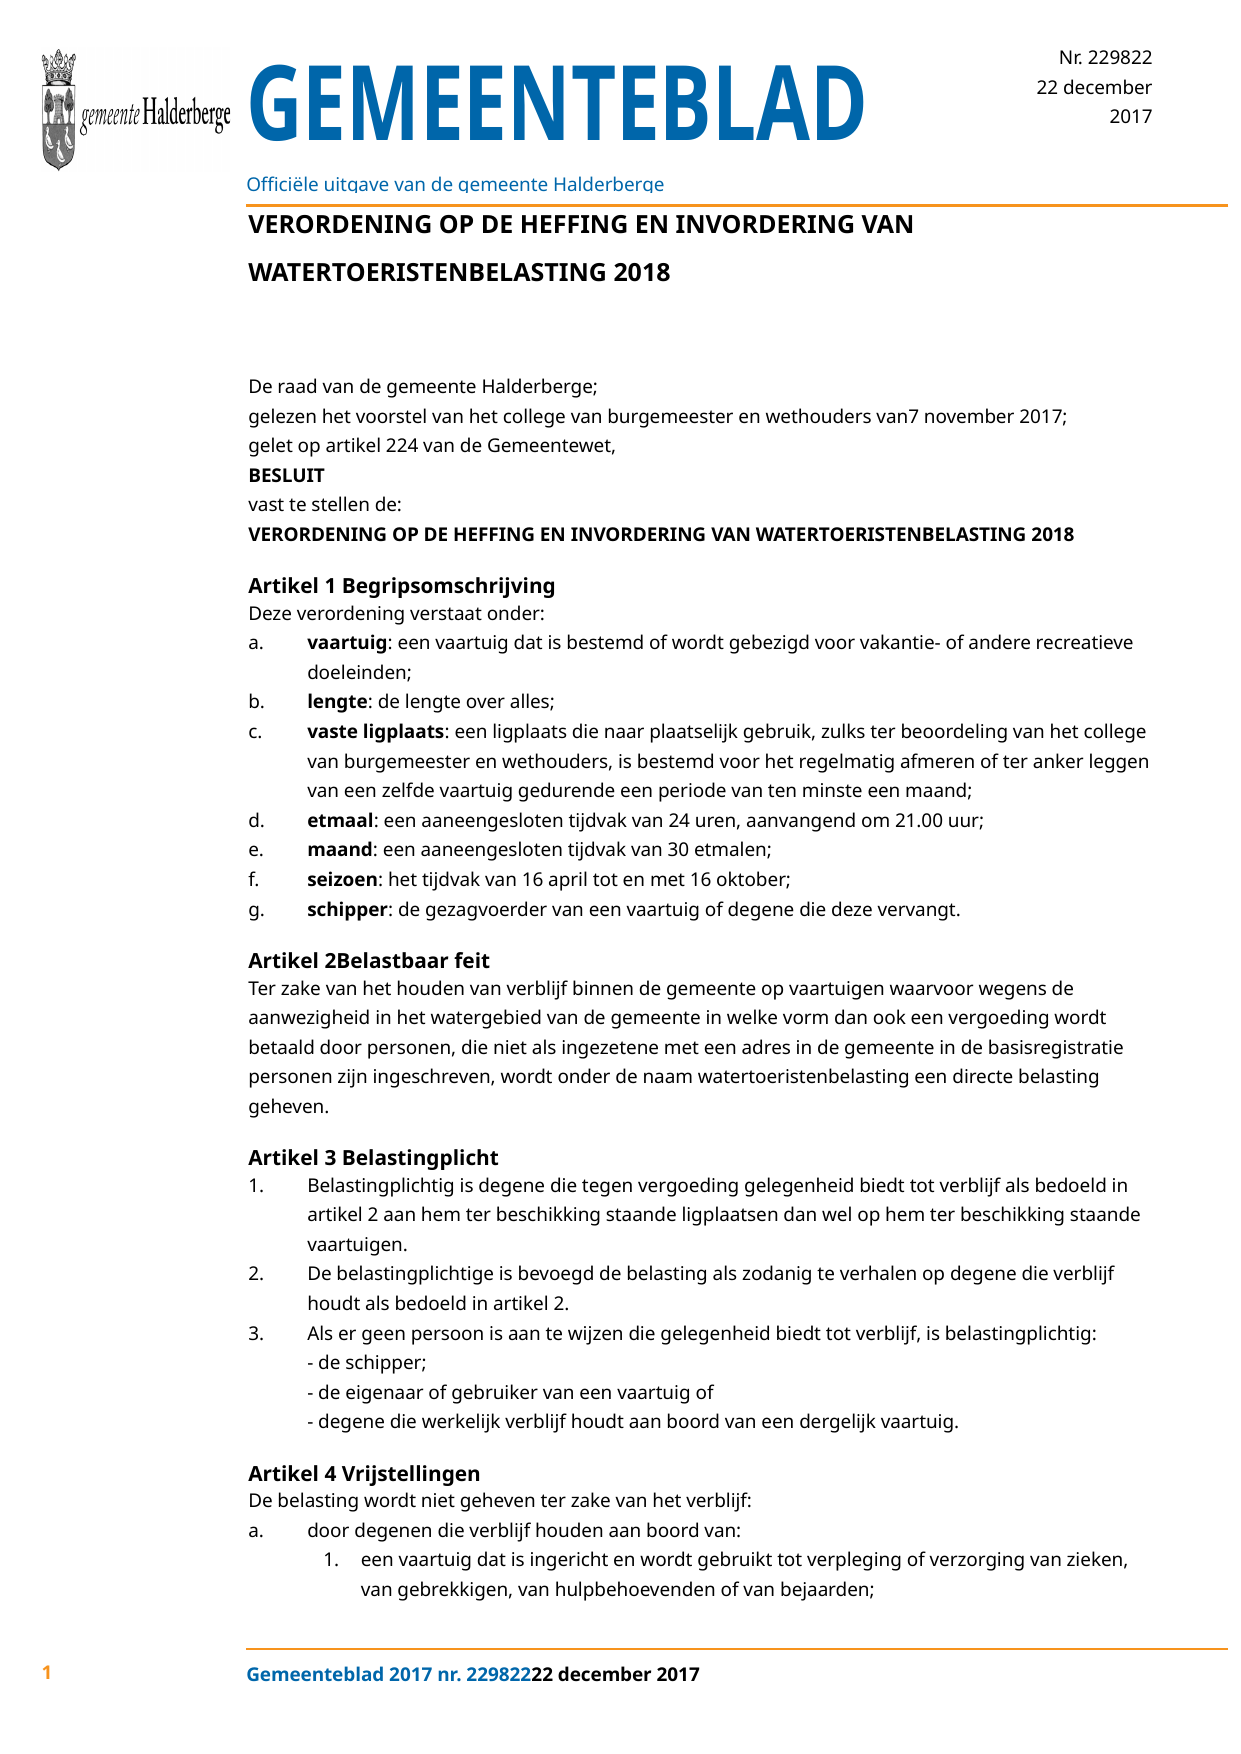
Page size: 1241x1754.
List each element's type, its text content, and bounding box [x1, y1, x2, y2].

list - de eigenaar of gebruiker van een vaartuig of [248, 1379, 1152, 1405]
list door degenen die verblijf houden aan boord van: [248, 1517, 1152, 1543]
list - degene die werkelijk verblijf houdt aan boord van een dergelijk vaartuig. [248, 1408, 1152, 1434]
list vaartuig: een vaartuig dat is bestemd of wordt gebezigd voor vakantie- of andere recreatieve doeleinden; [248, 629, 1152, 685]
list - de schipper; [248, 1349, 1152, 1375]
list etmaal: een aaneengesloten tijdvak van 24 uren, aanvangend om 21.00 uur; [248, 807, 1152, 833]
text Artikel 3 Belastingplicht [248, 1143, 1152, 1172]
list seizoen: het tijdvak van 16 april tot en met 16 oktober; [248, 866, 1152, 892]
text Artikel 1 Begripsomschrijving [248, 572, 1152, 600]
list een vaartuig dat is ingericht en wordt gebruikt tot verpleging of verzorging van zieken, van gebrekkigen, van hulpbehoevenden of van bejaarden; [323, 1547, 1152, 1602]
text De raad van de gemeente Halderberge; [248, 373, 1152, 399]
list schipper: de gezagvoerder van een vaartuig of degene die deze vervangt. [248, 896, 1152, 922]
text VERORDENING OP DE HEFFING EN INVORDERING VAN WATERTOERISTENBELASTING 2018 [248, 207, 1152, 288]
list vaste ligplaats: een ligplaats die naar plaatselijk gebruik, zulks ter beoordeling van het college van burgemeester en wethouders, is bestemd voor het regelmatig afmeren of ter anker leggen van een zelfde vaartuig gedurende een periode van ten minste een maand; [248, 718, 1152, 803]
text Artikel 4 Vrijstellingen [248, 1459, 1152, 1487]
text gelet op artikel 224 van de Gemeentewet, [248, 432, 1152, 458]
text Ter zake van het houden van verblijf binnen de gemeente op vaartuigen waarvoor wegens de aanwezigheid in het watergebied van de gemeente in welke vorm dan ook een vergoeding wordt betaald door personen, die niet als ingezetene met een adres in de gemeente in de basisregistratie personen zijn ingeschreven, wordt onder de naam watertoeristenbelasting een directe belasting geheven. [248, 975, 1152, 1119]
text BESLUIT [248, 462, 1152, 488]
list Als er geen persoon is aan te wijzen die gelegenheid biedt tot verblijf, is belastingplichtig: [248, 1320, 1152, 1346]
text Deze verordening verstaat onder: [248, 600, 1152, 626]
list lengte: de lengte over alles; [248, 689, 1152, 714]
list maand: een aaneengesloten tijdvak van 30 etmalen; [248, 837, 1152, 862]
text vast te stellen de: [248, 492, 1152, 517]
list Belastingplichtig is degene die tegen vergoeding gelegenheid biedt tot verblijf als bedoeld in artikel 2 aan hem ter beschikking staande ligplaatsen dan wel op hem ter beschikking staande vaartuigen. [248, 1172, 1152, 1257]
picture [41, 47, 231, 172]
text VERORDENING OP DE HEFFING EN INVORDERING VAN WATERTOERISTENBELASTING 2018 [248, 521, 1152, 547]
list De belastingplichtige is bevoegd de belasting als zodanig te verhalen op degene die verblijf houdt als bedoeld in artikel 2. [248, 1261, 1152, 1316]
text gelezen het voorstel van het college van burgemeester en wethouders van7 november 2017; [248, 403, 1152, 428]
text Artikel 2Belastbaar feit [248, 946, 1152, 975]
text De belasting wordt niet geheven ter zake van het verblijf: [248, 1487, 1152, 1513]
